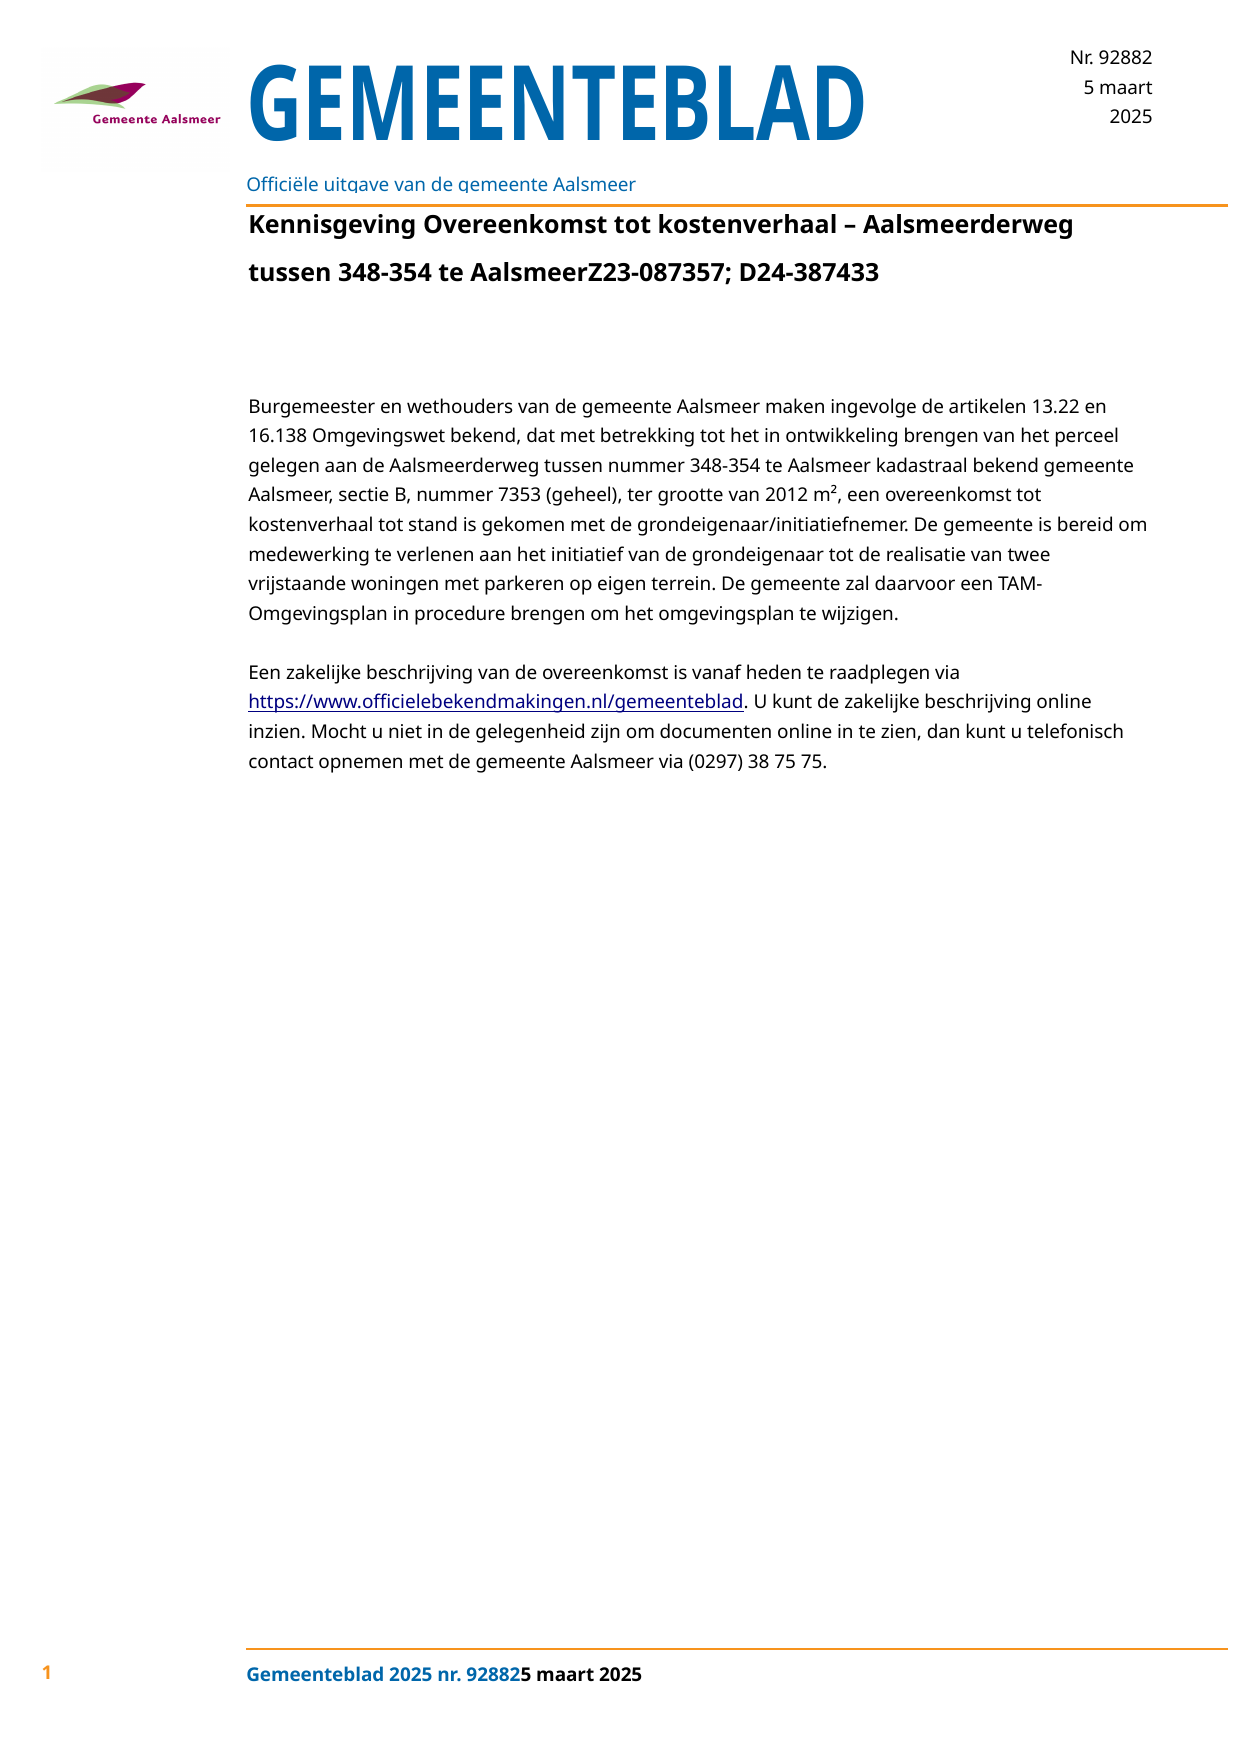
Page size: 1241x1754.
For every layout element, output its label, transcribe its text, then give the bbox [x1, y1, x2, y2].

text Een zakelijke beschrijving van de overeenkomst is vanaf heden te raadplegen via https://www.officielebekendmakingen.nl/gemeenteblad. U kunt de zakelijke beschrijving online inzien. Mocht u niet in de gelegenheid zijn om documenten online in te zien, dan kunt u telefonisch contact opnemen met de gemeente Aalsmeer via (0297) 38 75 75. [248, 659, 1152, 774]
text Kennisgeving Overeenkomst tot kostenverhaal – Aalsmeerderweg tussen 348-354 te AalsmeerZ23-087357; D24-387433 [248, 207, 1152, 288]
text Burgemeester en wethouders van de gemeente Aalsmeer maken ingevolge de artikelen 13.22 en 16.138 Omgevingswet bekend, dat met betrekking tot het in ontwikkeling brengen van het perceel gelegen aan de Aalsmeerderweg tussen nummer 348-354 te Aalsmeer kadastraal bekend gemeente Aalsmeer, sectie B, nummer 7353 (geheel), ter grootte van 2012 m², een overeenkomst tot kostenverhaal tot stand is gekomen met de grondeigenaar/initiatiefnemer. De gemeente is bereid om medewerking te verlenen aan het initiatief van de grondeigenaar tot de realisatie van twee vrijstaande woningen met parkeren op eigen terrein. De gemeente zal daarvoor een TAM-Omgevingsplan in procedure brengen om het omgevingsplan te wijzigen. [248, 393, 1152, 626]
picture [41, 47, 231, 172]
